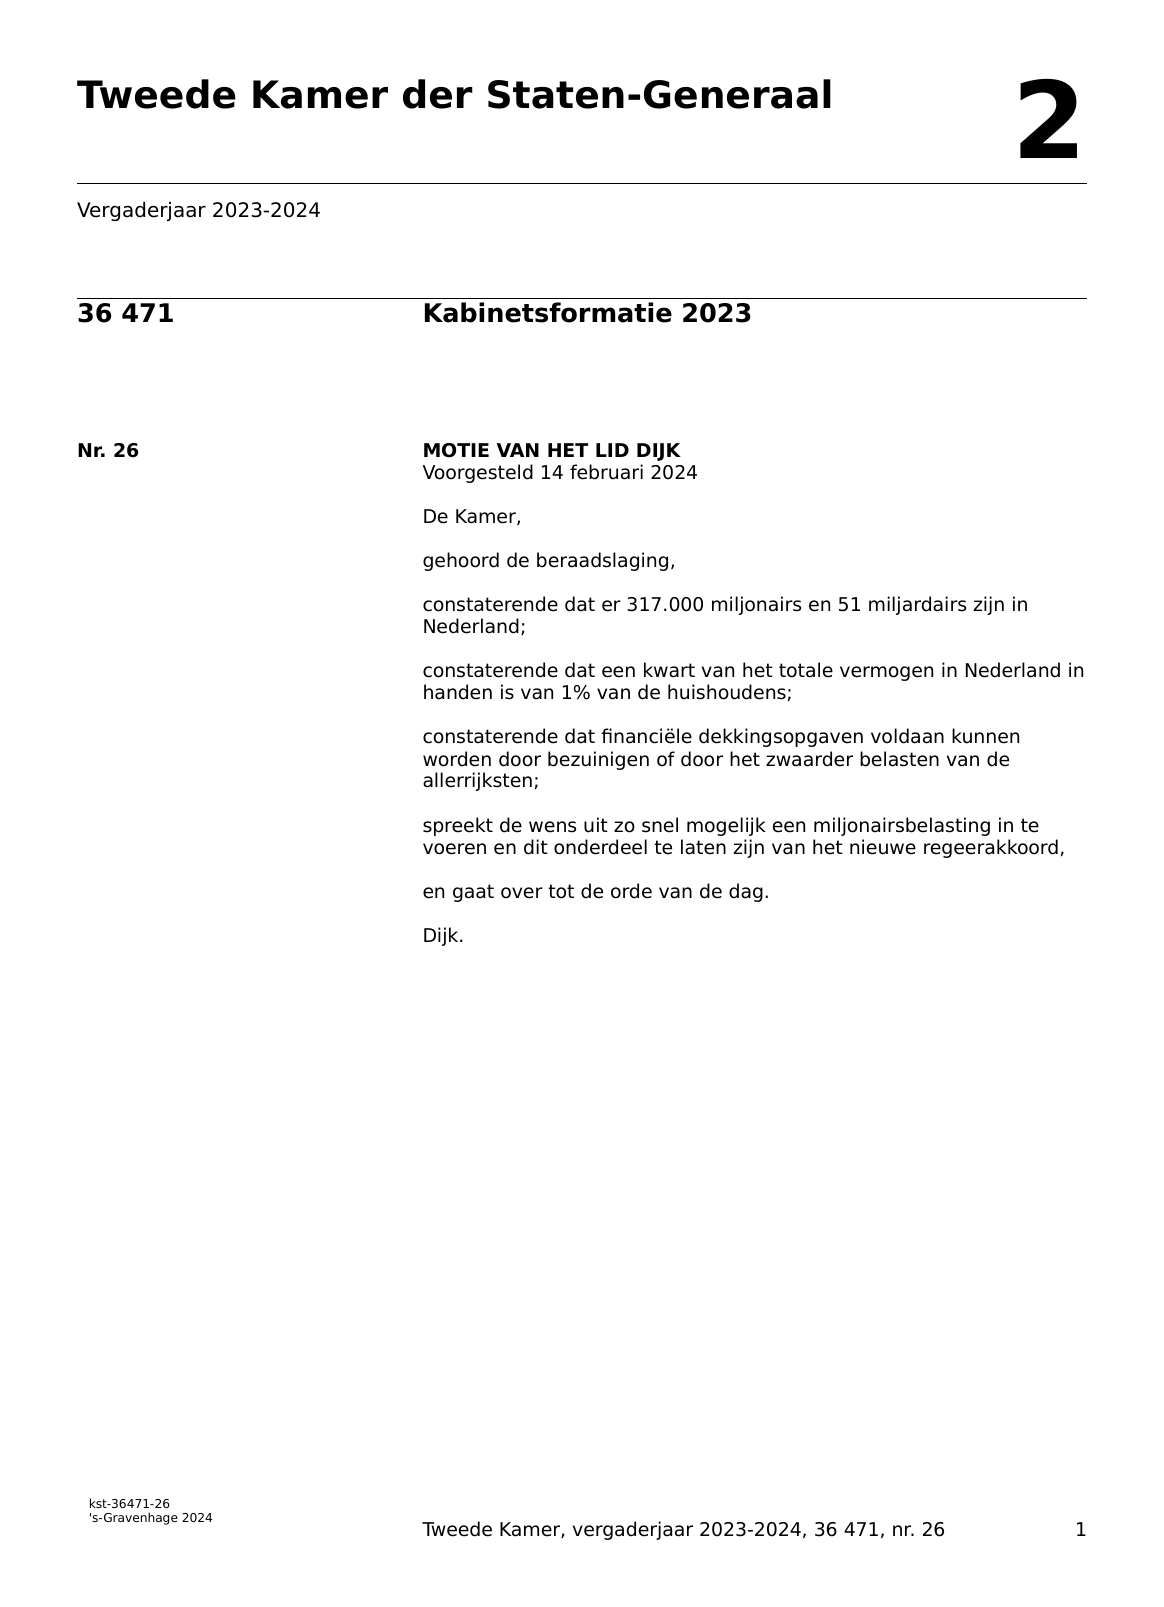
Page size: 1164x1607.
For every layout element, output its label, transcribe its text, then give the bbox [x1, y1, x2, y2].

text De Kamer, [422, 506, 1087, 528]
text en gaat over tot de orde van de dag. [422, 881, 1087, 903]
subtitle 36 471 Kabinetsformatie 2023 [77, 299, 1087, 329]
text constaterende dat er 317.000 miljonairs en 51 miljardairs zijn in Nederland; [422, 594, 1087, 638]
text Dijk. [422, 925, 1087, 947]
text Voorgesteld 14 februari 2024 [422, 462, 1087, 484]
text constaterende dat een kwart van het totale vermogen in Nederland in handen is van 1% van de huishoudens; [422, 660, 1087, 704]
table_cell Vergaderjaar 2023-2024 [77, 184, 1087, 298]
text constaterende dat financiële dekkingsopgaven voldaan kunnen worden door bezuinigen of door het zwaarder belasten van de allerrijksten; [422, 726, 1087, 792]
text 's-Gravenhage 2024 [88, 1511, 323, 1525]
text spreekt de wens uit zo snel mogelijk een miljonairsbelasting in te voeren en dit onderdeel te laten zijn van het nieuwe regeerakkoord, [422, 814, 1087, 858]
subtitle Nr. 26 MOTIE VAN HET LID DIJK [77, 440, 1087, 462]
text kst-36471-26 [88, 1497, 323, 1511]
text gehoord de beraadslaging, [422, 550, 1087, 572]
table_header Tweede Kamer der Staten-Generaal [77, 59, 886, 183]
table_header 2 [886, 59, 1087, 183]
